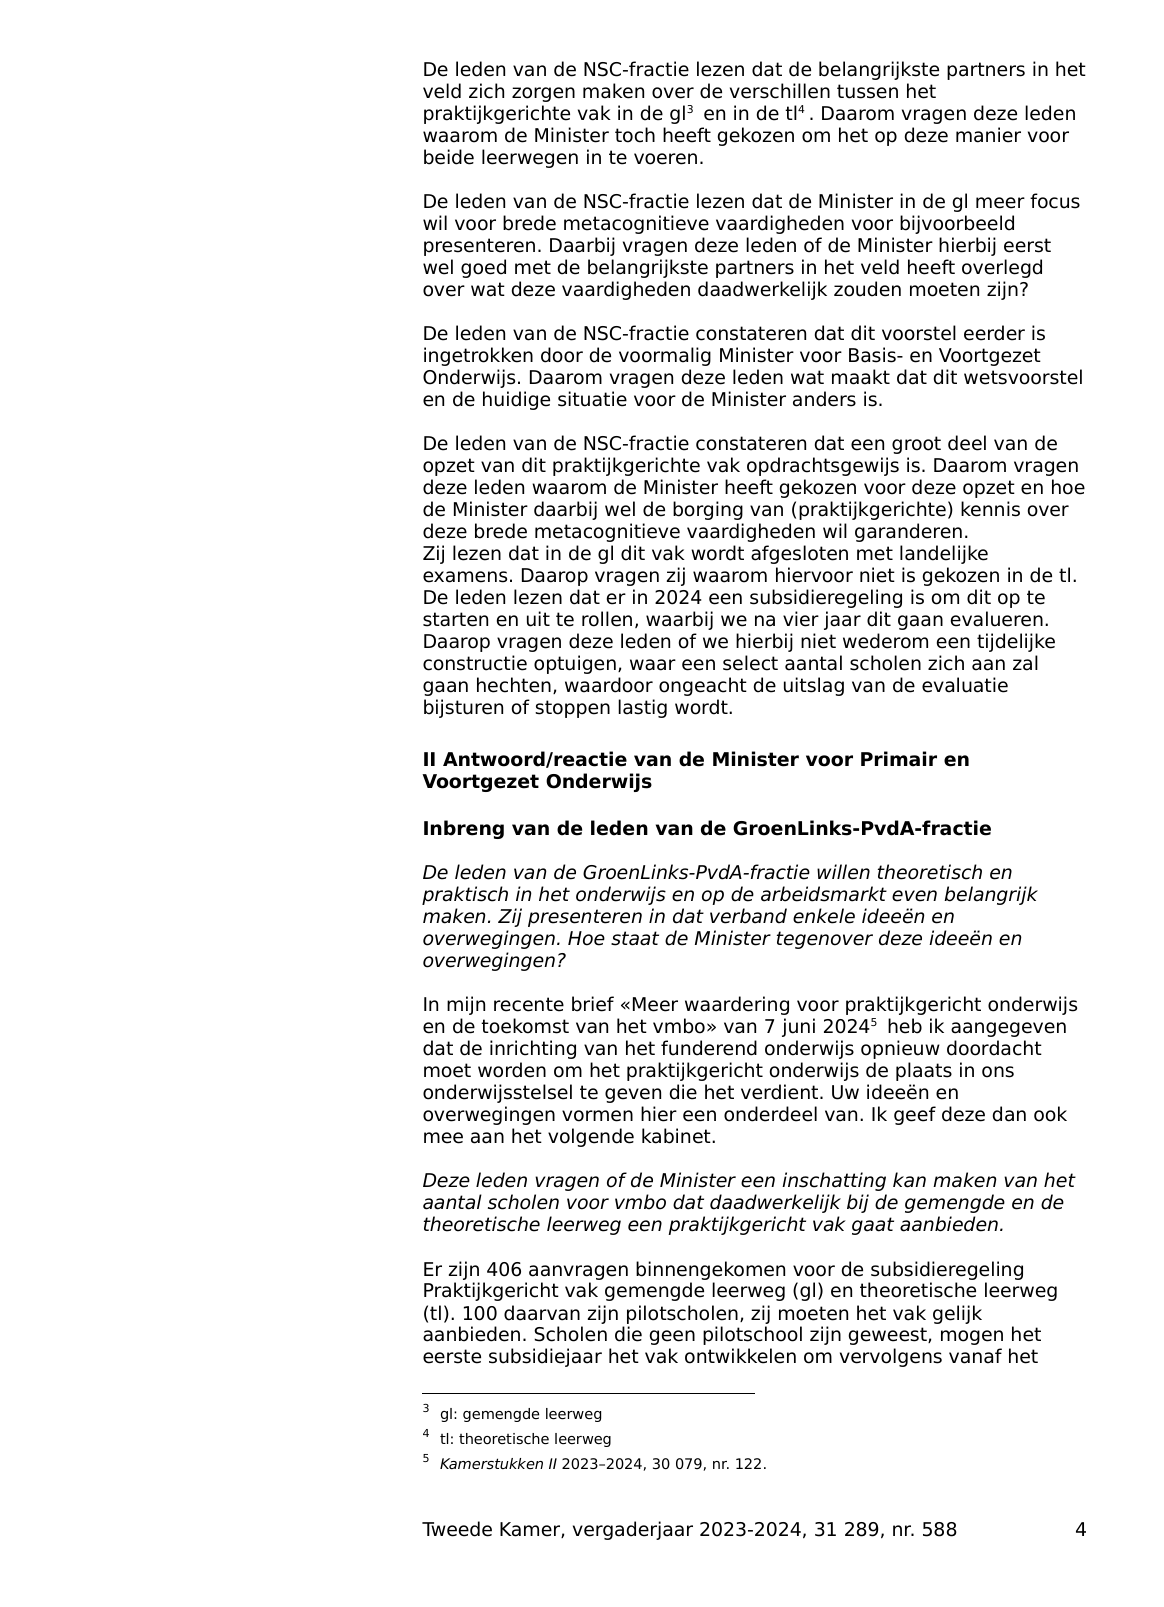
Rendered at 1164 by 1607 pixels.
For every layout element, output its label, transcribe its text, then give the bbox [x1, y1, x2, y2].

subtitle Inbreng van de leden van de GroenLinks-PvdA-fractie [422, 818, 1087, 840]
text De leden van de NSC-fractie lezen dat de belangrijkste partners in het veld zich zorgen maken over de verschillen tussen het praktijkgerichte vak in de gl en in de tl. Daarom vragen deze leden waarom de Minister toch heeft gekozen om het op deze manier voor beide leerwegen in te voeren. [422, 59, 1087, 169]
text gl: gemengde leerweg [422, 1402, 1087, 1424]
text De leden lezen dat er in 2024 een subsidieregeling is om dit op te starten en uit te rollen, waarbij we na vier jaar dit gaan evalueren. Daarop vragen deze leden of we hierbij niet wederom een tijdelijke constructie optuigen, waar een select aantal scholen zich aan zal gaan hechten, waardoor ongeacht de uitslag van de evaluatie bijsturen of stoppen lastig wordt. [422, 587, 1087, 719]
text De leden van de NSC-fractie lezen dat de Minister in de gl meer focus wil voor brede metacognitieve vaardigheden voor bijvoorbeeld presenteren. Daarbij vragen deze leden of de Minister hierbij eerst wel goed met de belangrijkste partners in het veld heeft overlegd over wat deze vaardigheden daadwerkelijk zouden moeten zijn? [422, 191, 1087, 301]
text Kamerstukken II 2023–2024, 30 079, nr. 122. [422, 1452, 1087, 1474]
text De leden van de NSC-fractie constateren dat dit voorstel eerder is ingetrokken door de voormalig Minister voor Basis- en Voortgezet Onderwijs. Daarom vragen deze leden wat maakt dat dit wetsvoorstel en de huidige situatie voor de Minister anders is. [422, 323, 1087, 411]
text Deze leden vragen of de Minister een inschatting kan maken van het aantal scholen voor vmbo dat daadwerkelijk bij de gemengde en de theoretische leerweg een praktijkgericht vak gaat aanbieden. [422, 1170, 1087, 1236]
text De leden van de NSC-fractie constateren dat een groot deel van de opzet van dit praktijkgerichte vak opdrachtsgewijs is. Daarom vragen deze leden waarom de Minister heeft gekozen voor deze opzet en hoe de Minister daarbij wel de borging van (praktijkgerichte) kennis over deze brede metacognitieve vaardigheden wil garanderen. [422, 433, 1087, 543]
text Zij lezen dat in de gl dit vak wordt afgesloten met landelijke examens. Daarop vragen zij waarom hiervoor niet is gekozen in de tl. [422, 543, 1087, 587]
text tl: theoretische leerweg [422, 1427, 1087, 1449]
text De leden van de GroenLinks-PvdA-fractie willen theoretisch en praktisch in het onderwijs en op de arbeidsmarkt even belangrijk maken. Zij presenteren in dat verband enkele ideeën en overwegingen. Hoe staat de Minister tegenover deze ideeën en overwegingen? [422, 862, 1087, 972]
text In mijn recente brief «Meer waardering voor praktijkgericht onderwijs en de toekomst van het vmbo» van 7 juni 2024 heb ik aangegeven dat de inrichting van het funderend onderwijs opnieuw doordacht moet worden om het praktijkgericht onderwijs de plaats in ons onderwijsstelsel te geven die het verdient. Uw ideeën en overwegingen vormen hier een onderdeel van. Ik geef deze dan ook mee aan het volgende kabinet. [422, 994, 1087, 1148]
subtitle II Antwoord/reactie van de Minister voor Primair en Voortgezet Onderwijs [422, 749, 1087, 793]
text Er zijn 406 aanvragen binnengekomen voor de subsidieregeling Praktijkgericht vak gemengde leerweg (gl) en theoretische leerweg (tl). 100 daarvan zijn pilotscholen, zij moeten het vak gelijk aanbieden. Scholen die geen pilotschool zijn geweest, mogen het eerste subsidiejaar het vak ontwikkelen om vervolgens vanaf het [422, 1258, 1087, 1368]
